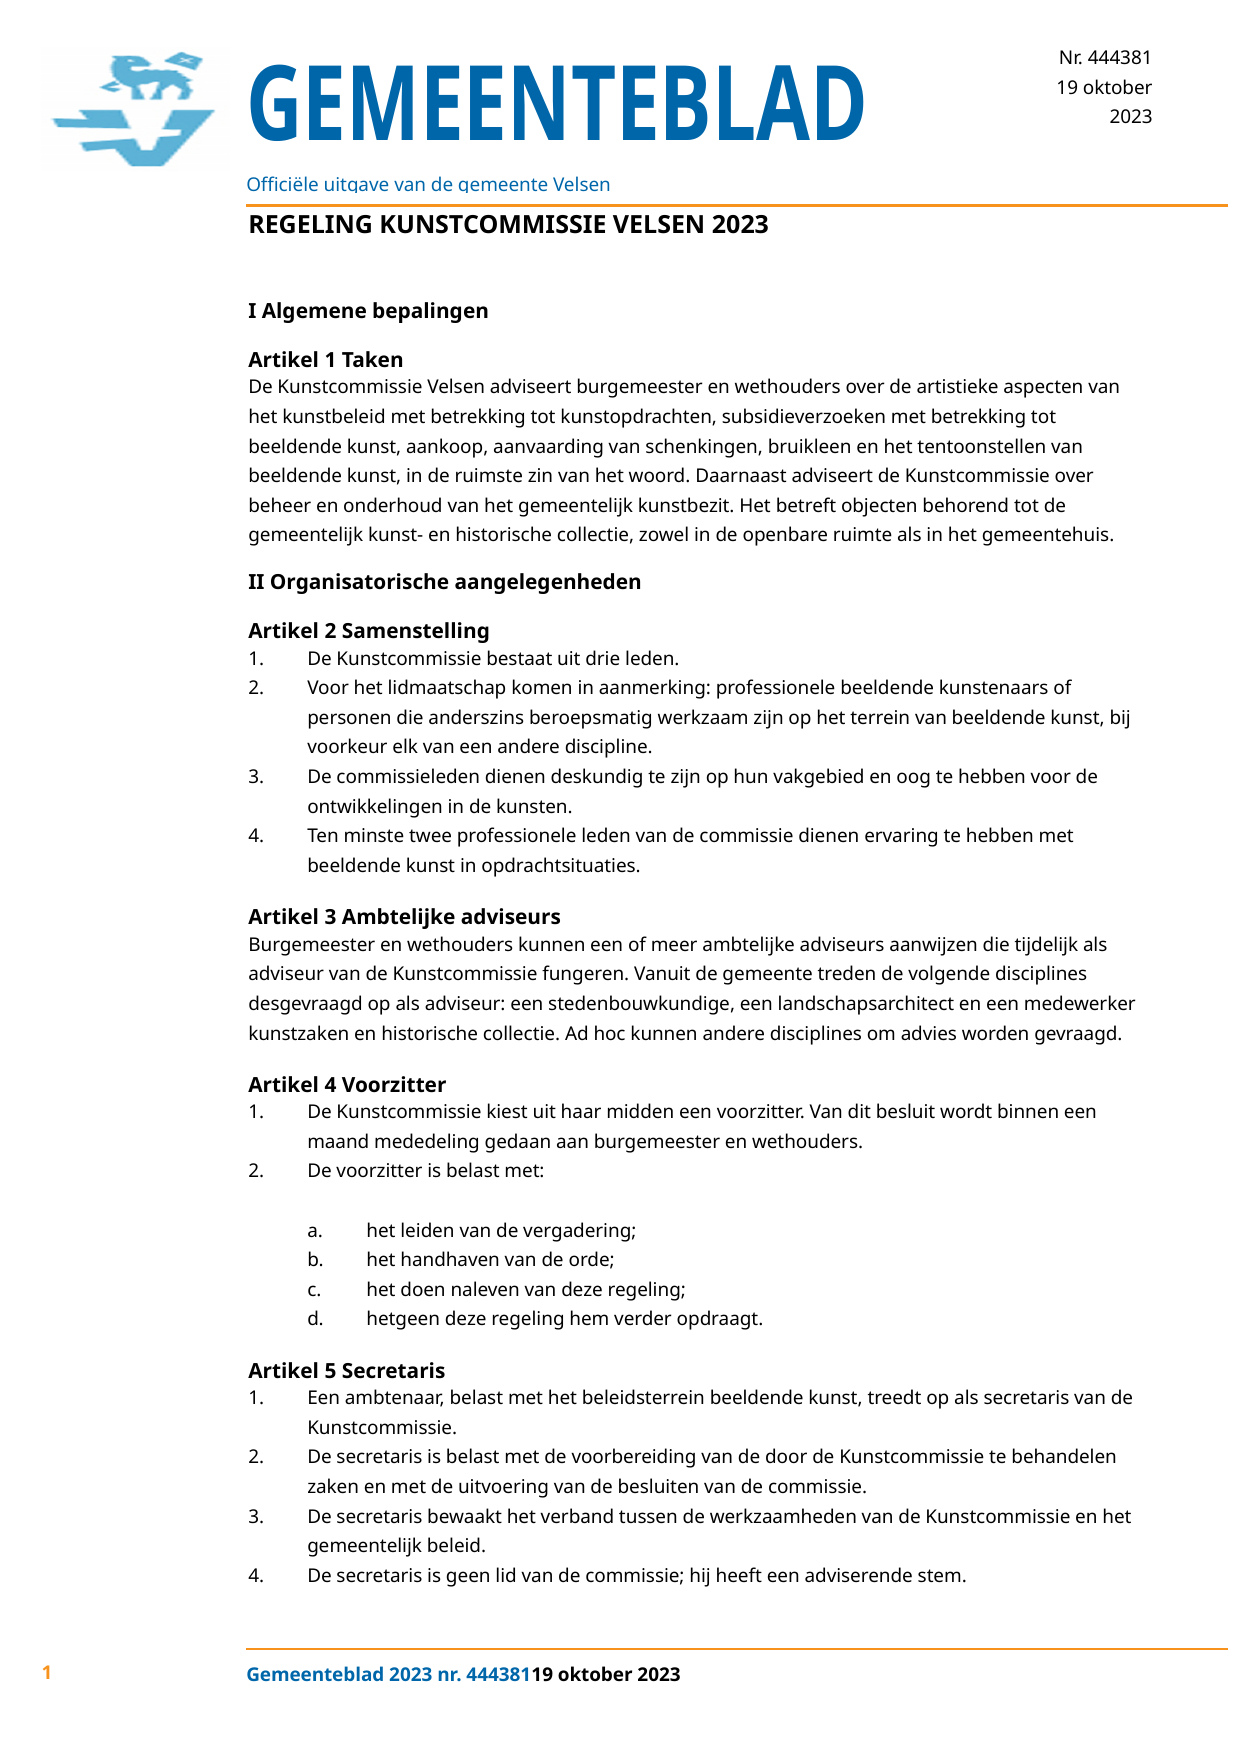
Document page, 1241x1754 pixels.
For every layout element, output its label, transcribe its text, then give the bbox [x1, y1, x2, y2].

list De voorzitter is belast met: [248, 1158, 1152, 1183]
list De Kunstcommissie bestaat uit drie leden. [248, 645, 1152, 671]
list De secretaris is geen lid van de commissie; hij heeft een adviserende stem. [248, 1562, 1152, 1588]
text De Kunstcommissie Velsen adviseert burgemeester en wethouders over de artistieke aspecten van het kunstbeleid met betrekking tot kunstopdrachten, subsidieverzoeken met betrekking tot beeldende kunst, aankoop, aanvaarding van schenkingen, bruikleen en het tentoonstellen van beeldende kunst, in de ruimste zin van het woord. Daarnaast adviseert de Kunstcommissie over beheer en onderhoud van het gemeentelijk kunstbezit. Het betreft objecten behorend tot de gemeentelijk kunst- en historische collectie, zowel in de openbare ruimte als in het gemeentehuis. [248, 374, 1152, 547]
list De Kunstcommissie kiest uit haar midden een voorzitter. Van dit besluit wordt binnen een maand mededeling gedaan aan burgemeester en wethouders. [248, 1098, 1152, 1154]
list het leiden van de vergadering; [307, 1217, 1152, 1243]
list hetgeen deze regeling hem verder opdraagt. [307, 1306, 1152, 1331]
text Artikel 2 Samenstelling [248, 617, 1152, 645]
list De commissieleden dienen deskundig te zijn op hun vakgebied en oog te hebben voor de ontwikkelingen in de kunsten. [248, 763, 1152, 819]
text Artikel 5 Secretaris [248, 1356, 1152, 1384]
list het handhaven van de orde; [307, 1246, 1152, 1272]
text REGELING KUNSTCOMMISSIE VELSEN 2023 [248, 207, 1152, 241]
text II Organisatorische aangelegenheden [248, 567, 1152, 596]
list Ten minste twee professionele leden van de commissie dienen ervaring te hebben met beeldende kunst in opdrachtsituaties. [248, 822, 1152, 878]
list Voor het lidmaatschap komen in aanmerking: professionele beeldende kunstenaars of personen die anderszins beroepsmatig werkzaam zijn op het terrein van beeldende kunst, bij voorkeur elk van een andere discipline. [248, 674, 1152, 759]
text I Algemene bepalingen [248, 296, 1152, 324]
list De secretaris bewaakt het verband tussen de werkzaamheden van de Kunstcommissie en het gemeentelijk beleid. [248, 1503, 1152, 1558]
list Een ambtenaar, belast met het beleidsterrein beeldende kunst, treedt op als secretaris van de Kunstcommissie. [248, 1384, 1152, 1440]
list het doen naleven van deze regeling; [307, 1276, 1152, 1302]
text Artikel 4 Voorzitter [248, 1070, 1152, 1098]
text Artikel 3 Ambtelijke adviseurs [248, 902, 1152, 931]
text Burgemeester en wethouders kunnen een of meer ambtelijke adviseurs aanwijzen die tijdelijk als adviseur van de Kunstcommissie fungeren. Vanuit de gemeente treden de volgende disciplines desgevraagd op als adviseur: een stedenbouwkundige, een landschapsarchitect en een medewerker kunstzaken en historische collectie. Ad hoc kunnen andere disciplines om advies worden gevraagd. [248, 931, 1152, 1045]
picture [41, 47, 231, 172]
list De secretaris is belast met de voorbereiding van de door de Kunstcommissie te behandelen zaken en met de uitvoering van de besluiten van de commissie. [248, 1444, 1152, 1499]
text Artikel 1 Taken [248, 345, 1152, 374]
